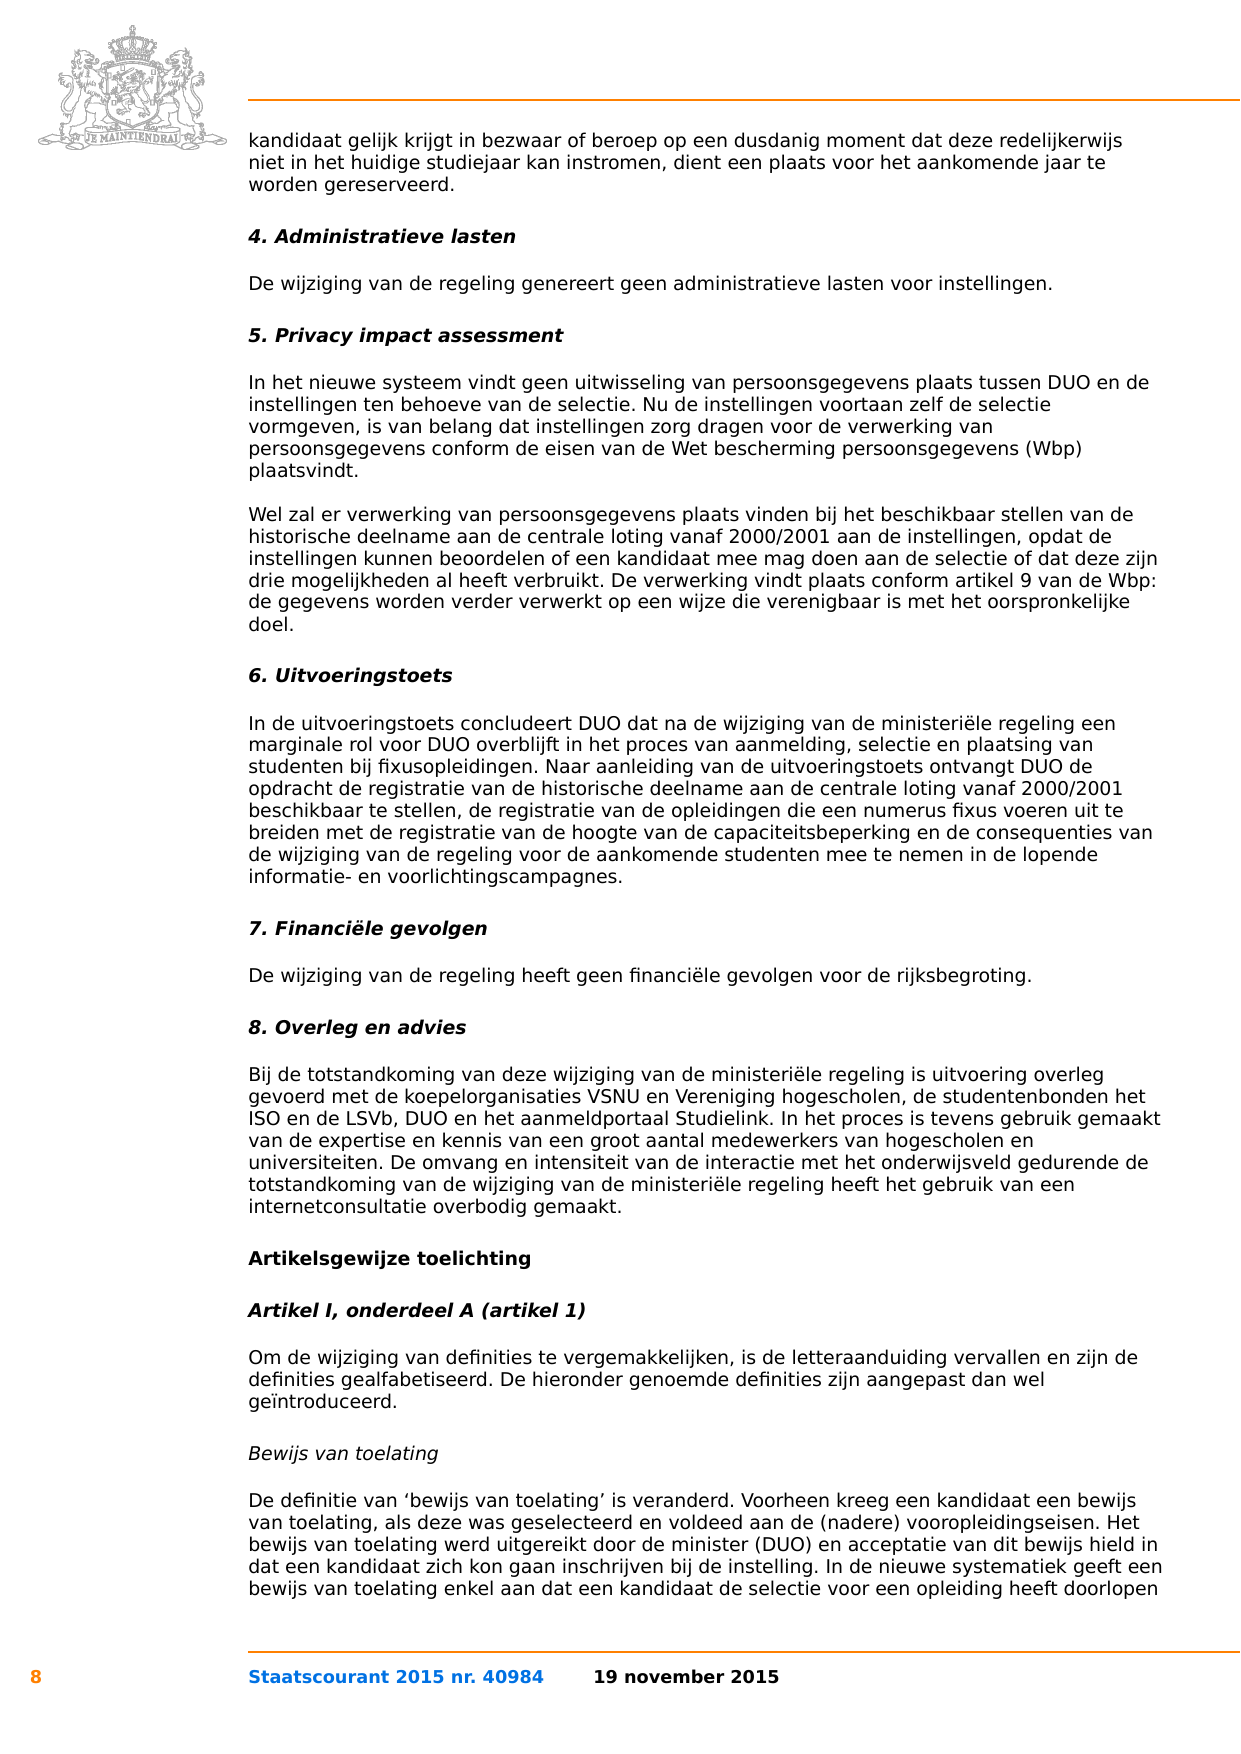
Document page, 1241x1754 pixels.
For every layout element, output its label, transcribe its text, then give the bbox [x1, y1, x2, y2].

picture [38, 25, 227, 150]
text kandidaat gelijk krijgt in bezwaar of beroep op een dusdanig moment dat deze redelijkerwijs niet in het huidige studiejaar kan instromen, dient een plaats voor het aankomende jaar te worden gereserveerd. [248, 130, 1163, 196]
subtitle Artikelsgewijze toelichting [248, 1248, 1163, 1270]
text Bij de totstandkoming van deze wijziging van de ministeriële regeling is uitvoering overleg gevoerd met de koepelorganisaties VSNU en Vereniging hogescholen, de studentenbonden het ISO en de LSVb, DUO en het aanmeldportaal Studielink. In het proces is tevens gebruik gemaakt van de expertise en kennis van een groot aantal medewerkers van hogescholen en universiteiten. De omvang en intensiteit van de interactie met het onderwijsveld gedurende de totstandkoming van de wijziging van de ministeriële regeling heeft het gebruik van een internetconsultatie overbodig gemaakt. [248, 1064, 1163, 1218]
text In de uitvoeringstoets concludeert DUO dat na de wijziging van de ministeriële regeling een marginale rol voor DUO overblijft in het proces van aanmelding, selectie en plaatsing van studenten bij fixusopleidingen. Naar aanleiding van de uitvoeringstoets ontvangt DUO de opdracht de registratie van de historische deelname aan de centrale loting vanaf 2000/2001 beschikbaar te stellen, de registratie van de opleidingen die een numerus fixus voeren uit te breiden met de registratie van de hoogte van de capaciteitsbeperking en de consequenties van de wijziging van de regeling voor de aankomende studenten mee te nemen in de lopende informatie- en voorlichtingscampagnes. [248, 712, 1163, 888]
subtitle 5. Privacy impact assessment [248, 325, 1163, 347]
text De definitie van ‘bewijs van toelating’ is veranderd. Voorheen kreeg een kandidaat een bewijs van toelating, als deze was geselecteerd en voldeed aan de (nadere) vooropleidingseisen. Het bewijs van toelating werd uitgereikt door de minister (DUO) en acceptatie van dit bewijs hield in dat een kandidaat zich kon gaan inschrijven bij de instelling. In de nieuwe systematiek geeft een bewijs van toelating enkel aan dat een kandidaat de selectie voor een opleiding heeft doorlopen [248, 1490, 1163, 1600]
subtitle 8. Overleg en advies [248, 1017, 1163, 1039]
subtitle 7. Financiële gevolgen [248, 918, 1163, 940]
text In het nieuwe systeem vindt geen uitwisseling van persoonsgegevens plaats tussen DUO en de instellingen ten behoeve van de selectie. Nu de instellingen voortaan zelf de selectie vormgeven, is van belang dat instellingen zorg dragen voor de verwerking van persoonsgegevens conform de eisen van de Wet bescherming persoonsgegevens (Wbp) plaatsvindt. [248, 372, 1163, 482]
subtitle 6. Uitvoeringstoets [248, 665, 1163, 687]
text De wijziging van de regeling genereert geen administratieve lasten voor instellingen. [248, 273, 1163, 295]
text Wel zal er verwerking van persoonsgegevens plaats vinden bij het beschikbaar stellen van de historische deelname aan de centrale loting vanaf 2000/2001 aan de instellingen, opdat de instellingen kunnen beoordelen of een kandidaat mee mag doen aan de selectie of dat deze zijn drie mogelijkheden al heeft verbruikt. De verwerking vindt plaats conform artikel 9 van de Wbp: de gegevens worden verder verwerkt op een wijze die verenigbaar is met het oorspronkelijke doel. [248, 503, 1163, 635]
text De wijziging van de regeling heeft geen financiële gevolgen voor de rijksbegroting. [248, 965, 1163, 987]
subtitle Bewijs van toelating [248, 1443, 1163, 1465]
subtitle 4. Administratieve lasten [248, 226, 1163, 248]
text Om de wijziging van definities te vergemakkelijken, is de letteraanduiding vervallen en zijn de definities gealfabetiseerd. De hieronder genoemde definities zijn aangepast dan wel geïntroduceerd. [248, 1347, 1163, 1413]
subtitle Artikel I, onderdeel A (artikel 1) [248, 1300, 1163, 1322]
